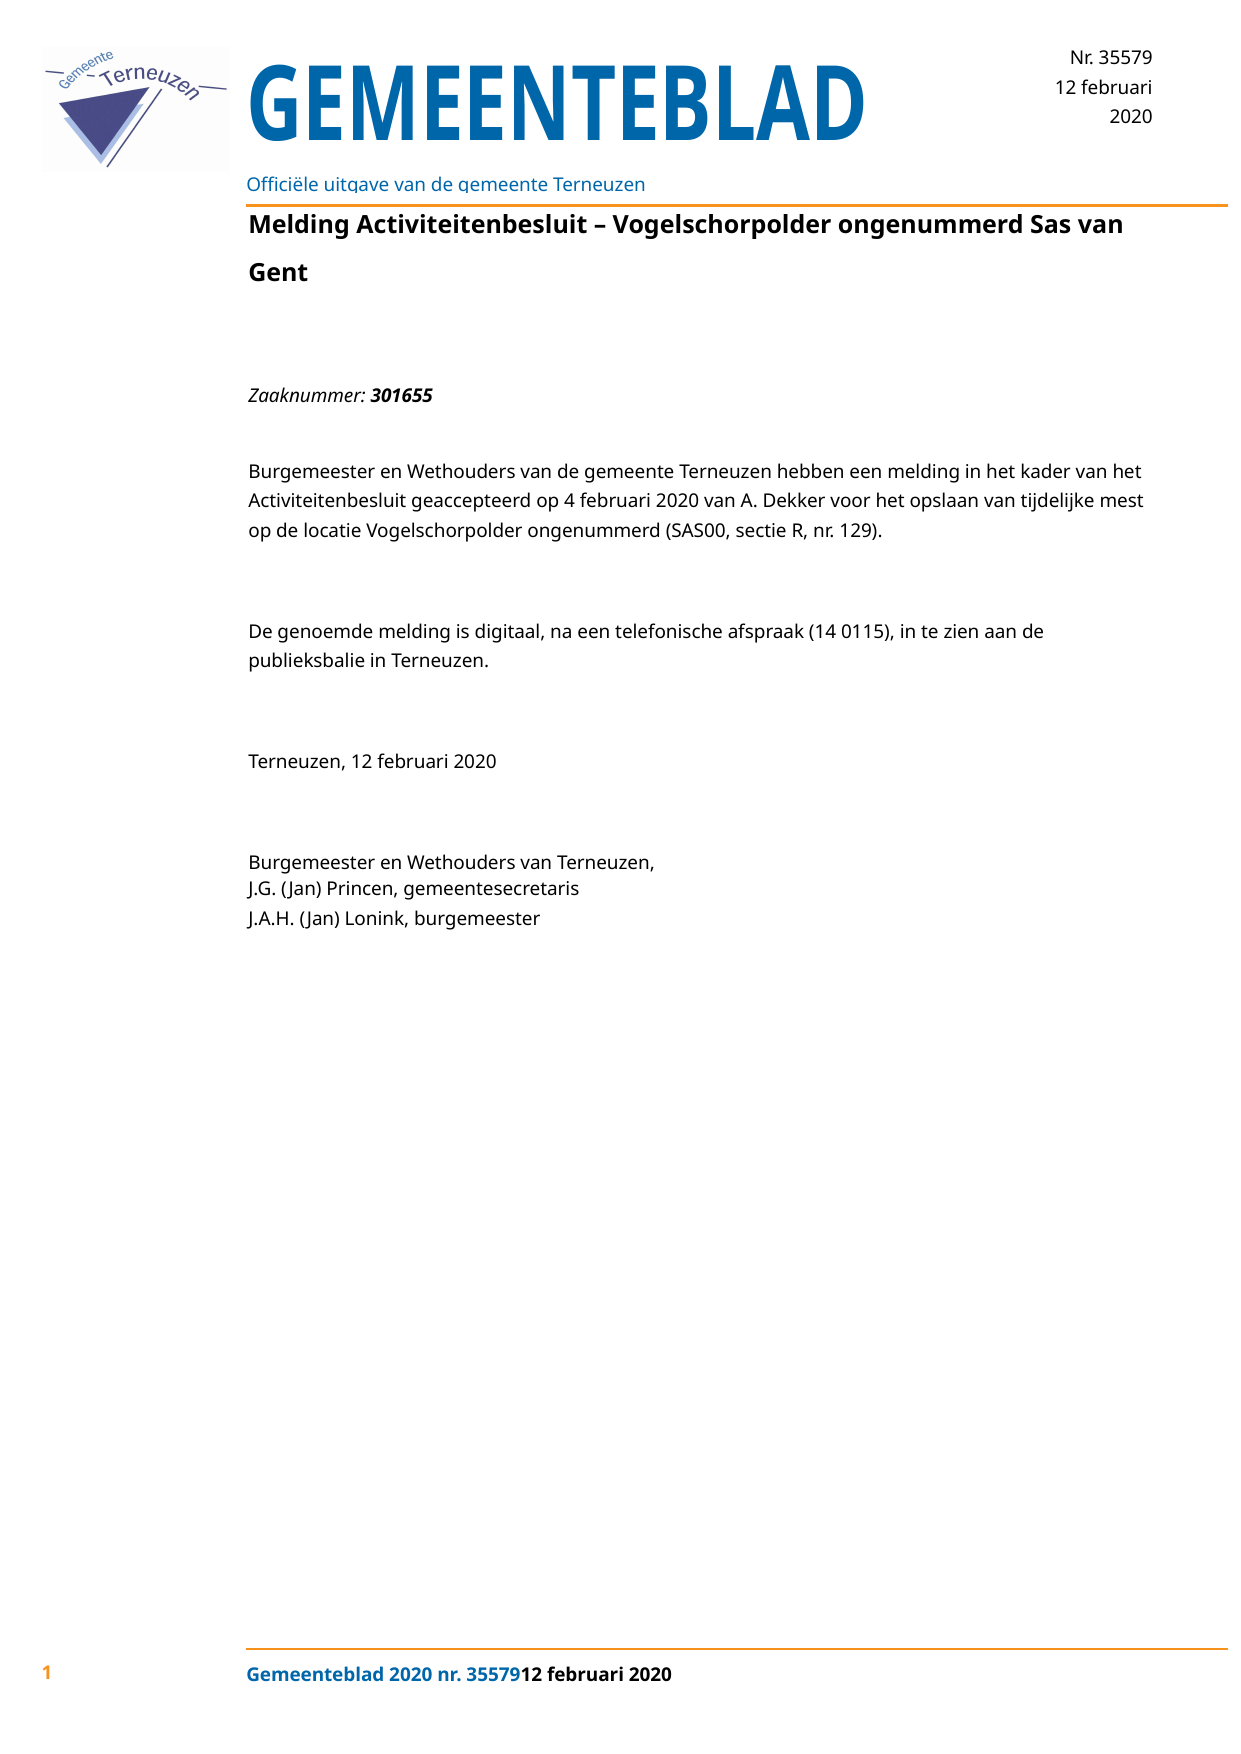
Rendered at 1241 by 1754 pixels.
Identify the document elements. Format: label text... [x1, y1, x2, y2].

table_cell [248, 956, 700, 982]
text Burgemeester en Wethouders van de gemeente Terneuzen hebben een melding in het kader van het Activiteitenbesluit geaccepteerd op 4 februari 2020 van A. Dekker voor het opslaan van tijdelijke mest op de locatie Vogelschorpolder ongenummerd (SAS00, sectie R, nr. 129). [248, 458, 1152, 543]
text Zaaknummer: 301655 [248, 382, 1152, 408]
table_cell [700, 875, 1152, 930]
text Melding Activiteitenbesluit – Vogelschorpolder ongenummerd Sas van Gent [248, 207, 1152, 288]
picture [41, 47, 231, 172]
table_cell [248, 930, 1152, 956]
table_cell [700, 956, 1152, 982]
table_header Burgemeester en Wethouders van Terneuzen, [248, 849, 1152, 875]
text De genoemde melding is digitaal, na een telefonische afspraak (14 0115), in te zien aan de publieksbalie in Terneuzen. [248, 618, 1152, 673]
text Terneuzen, 12 februari 2020 [248, 748, 1152, 774]
table_cell J.G. (Jan) Princen, gemeentesecretaris J.A.H. (Jan) Lonink, burgemeester [248, 875, 700, 930]
